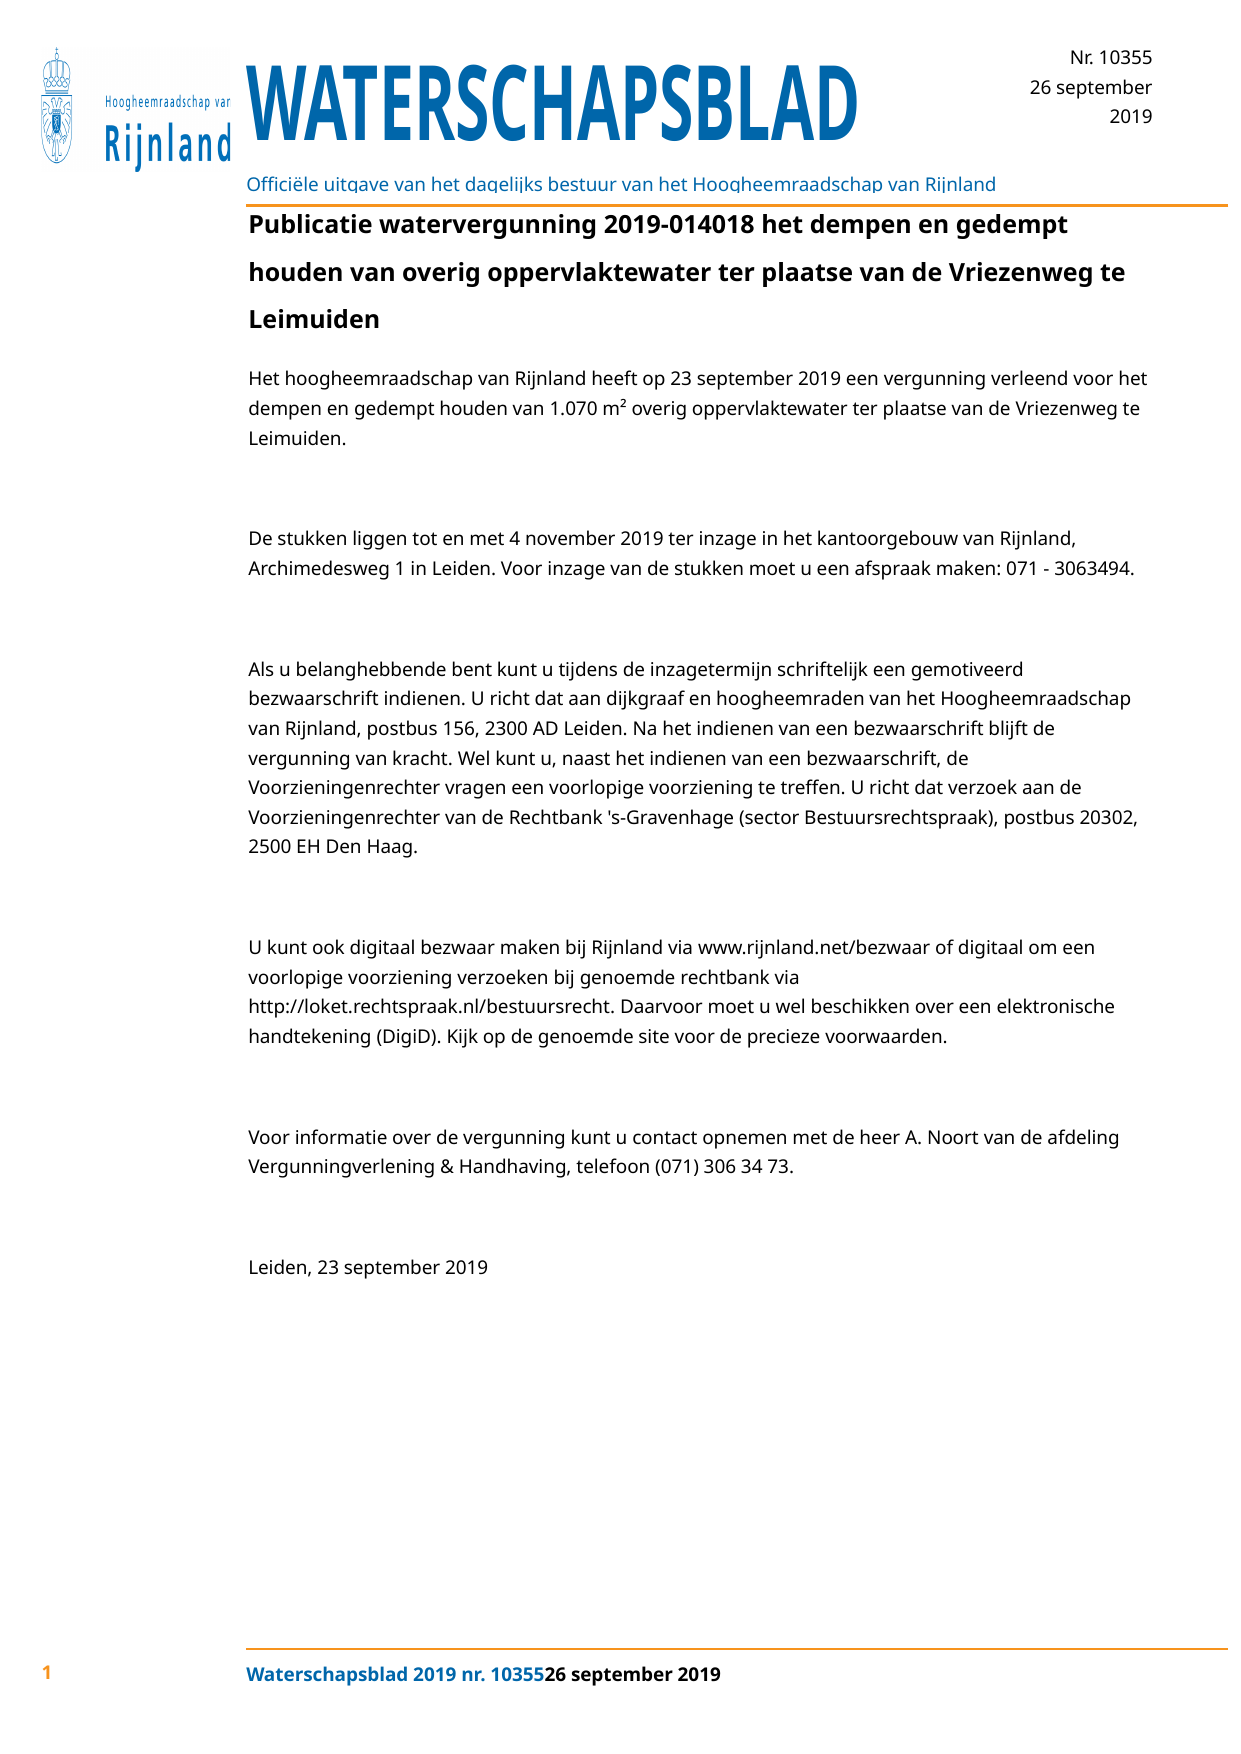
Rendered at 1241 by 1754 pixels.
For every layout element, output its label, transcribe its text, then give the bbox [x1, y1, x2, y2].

text Leiden, 23 september 2019 [248, 1254, 1152, 1280]
text U kunt ook digitaal bezwaar maken bij Rijnland via www.rijnland.net/bezwaar of digitaal om een voorlopige voorziening verzoeken bij genoemde rechtbank via http://loket.rechtspraak.nl/bestuursrecht. Daarvoor moet u wel beschikken over een elektronische handtekening (DigiD). Kijk op de genoemde site voor de precieze voorwaarden. [248, 934, 1152, 1049]
picture [41, 47, 231, 172]
text Als u belanghebbende bent kunt u tijdens de inzagetermijn schriftelijk een gemotiveerd bezwaarschrift indienen. U richt dat aan dijkgraaf en hoogheemraden van het Hoogheemraadschap van Rijnland, postbus 156, 2300 AD Leiden. Na het indienen van een bezwaarschrift blijft de vergunning van kracht. Wel kunt u, naast het indienen van een bezwaarschrift, de Voorzieningenrechter vragen een voorlopige voorziening te treffen. U richt dat verzoek aan de Voorzieningenrechter van de Rechtbank 's-Gravenhage (sector Bestuursrechtspraak), postbus 20302, 2500 EH Den Haag. [248, 656, 1152, 859]
text Het hoogheemraadschap van Rijnland heeft op 23 september 2019 een vergunning verleend voor het dempen en gedempt houden van 1.070 m² overig oppervlaktewater ter plaatse van de Vriezenweg te Leimuiden. [248, 366, 1152, 450]
text Publicatie watervergunning 2019-014018 het dempen en gedempt houden van overig oppervlaktewater ter plaatse van de Vriezenweg te Leimuiden [248, 207, 1152, 336]
text Voor informatie over de vergunning kunt u contact opnemen met de heer A. Noort van de afdeling Vergunningverlening & Handhaving, telefoon (071) 306 34 73. [248, 1124, 1152, 1179]
text De stukken liggen tot en met 4 november 2019 ter inzage in het kantoorgebouw van Rijnland, Archimedesweg 1 in Leiden. Voor inzage van de stukken moet u een afspraak maken: 071 - 3063494. [248, 526, 1152, 581]
